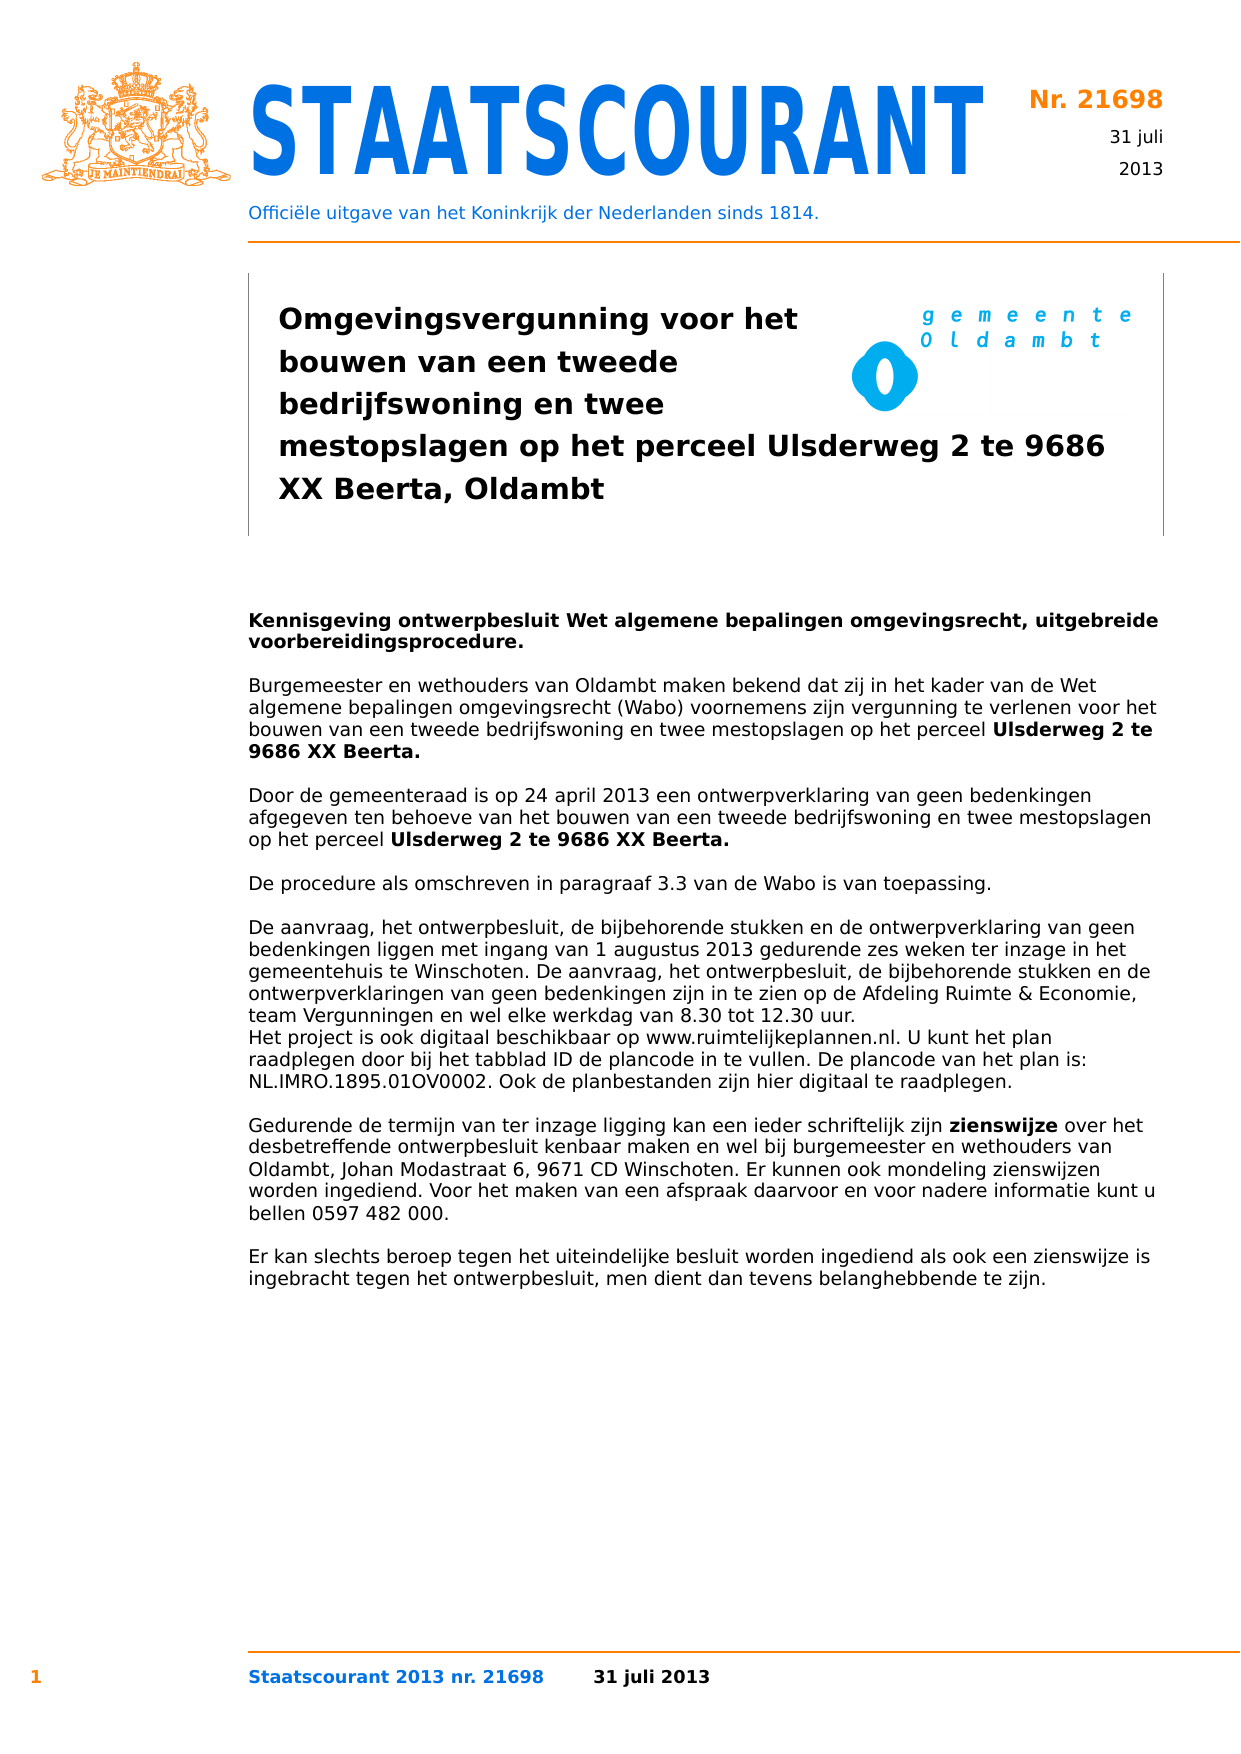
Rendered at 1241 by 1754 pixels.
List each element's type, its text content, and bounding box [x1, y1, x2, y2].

text Gedurende de termijn van ter inzage ligging kan een ieder schriftelijk zijn zienswijze over het desbetreffende ontwerpbesluit kenbaar maken en wel bij burgemeester en wethouders van Oldambt, Johan Modastraat 6, 9671 CD Winschoten. Er kunnen ook mondeling zienswijzen worden ingediend. Voor het maken van een afspraak daarvoor en voor nadere informatie kunt u bellen 0597 482 000. [248, 1114, 1163, 1224]
picture [41, 62, 231, 186]
subtitle Omgevingsvergunning voor het bouwen van een tweede bedrijfswoning en twee mestopslagen op het perceel Ulsderweg 2 te 9686 XX Beerta, Oldambt [249, 273, 1163, 536]
table_cell Officiële uitgave van het Koninkrijk der Nederlanden sinds 1814. [248, 203, 1240, 241]
text De aanvraag, het ontwerpbesluit, de bijbehorende stukken en de ontwerpverklaring van geen bedenkingen liggen met ingang van 1 augustus 2013 gedurende zes weken ter inzage in het gemeentehuis te Winschoten. De aanvraag, het ontwerpbesluit, de bijbehorende stukken en de ontwerpverklaringen van geen bedenkingen zijn in te zien op de Afdeling Ruimte & Economie, team Vergunningen en wel elke werkdag van 8.30 tot 12.30 uur. [248, 917, 1163, 1027]
text De procedure als omschreven in paragraaf 3.3 van de Wabo is van toepassing. [248, 873, 1163, 895]
table_header STAATSCOURANT [248, 62, 998, 203]
table_header [25, 62, 248, 241]
table_cell 31 juli [998, 121, 1240, 153]
text Het project is ook digitaal beschikbaar op www.ruimtelijkeplannen.nl. U kunt het plan raadplegen door bij het tabblad ID de plancode in te vullen. De plancode van het plan is: NL.IMRO.1895.01OV0002. Ook de planbestanden zijn hier digitaal te raadplegen. [248, 1027, 1163, 1093]
text Er kan slechts beroep tegen het uiteindelijke besluit worden ingediend als ook een zienswijze is ingebracht tegen het ontwerpbesluit, men dient dan tevens belanghebbende te zijn. [248, 1246, 1163, 1290]
text Kennisgeving ontwerpbesluit Wet algemene bepalingen omgevingsrecht, uitgebreide voorbereidingsprocedure. [248, 609, 1163, 653]
table_cell 2013 [998, 153, 1240, 203]
text Burgemeester en wethouders van Oldambt maken bekend dat zij in het kader van de Wet algemene bepalingen omgevingsrecht (Wabo) voornemens zijn vergunning te verlenen voor het bouwen van een tweede bedrijfswoning en twee mestopslagen op het perceel Ulsderweg 2 te 9686 XX Beerta. [248, 675, 1163, 763]
text Door de gemeenteraad is op 24 april 2013 een ontwerpverklaring van geen bedenkingen afgegeven ten behoeve van het bouwen van een tweede bedrijfswoning en twee mestopslagen op het perceel Ulsderweg 2 te 9686 XX Beerta. [248, 785, 1163, 851]
picture [850, 302, 1134, 415]
table_header Nr. 21698 [998, 62, 1240, 121]
